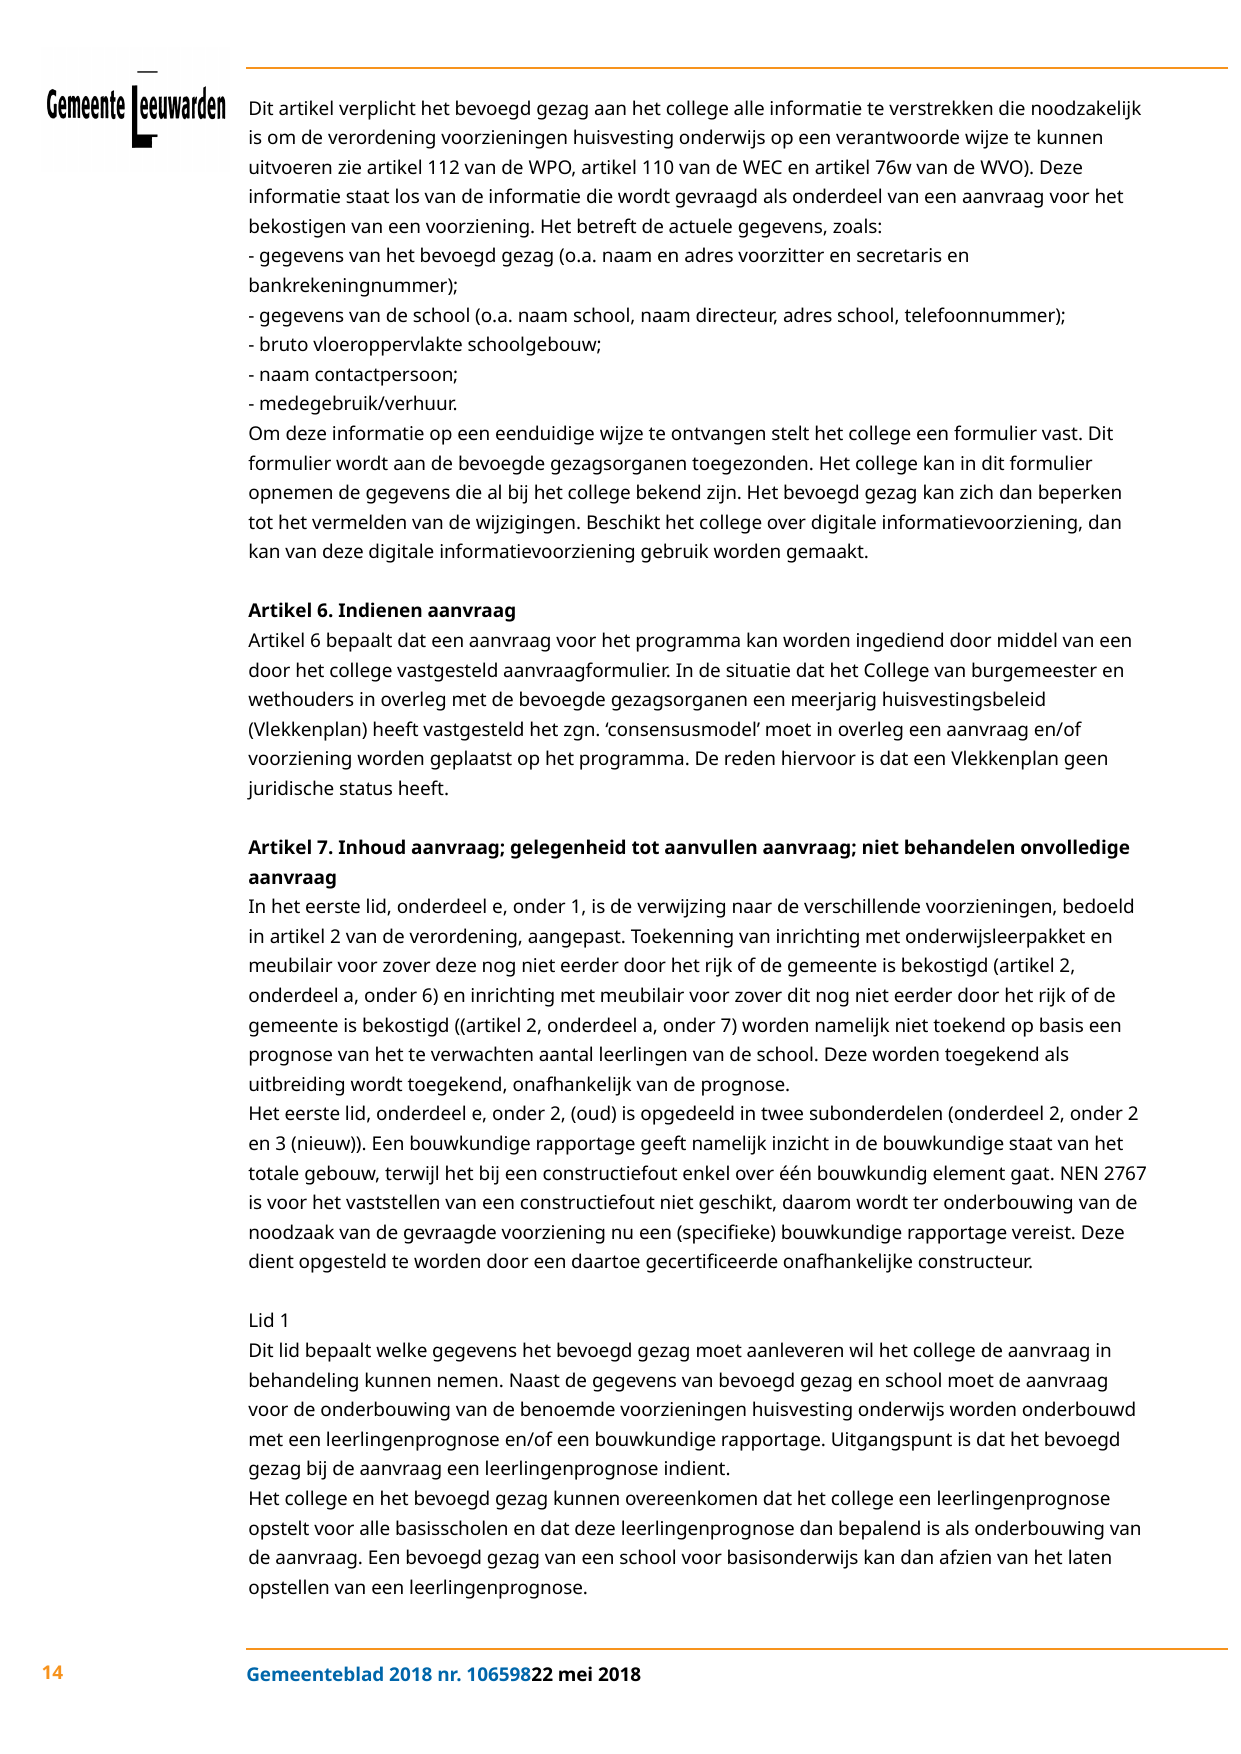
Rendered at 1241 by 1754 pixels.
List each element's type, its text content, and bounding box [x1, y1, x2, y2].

text Lid 1 [248, 1308, 1152, 1333]
picture [41, 47, 231, 172]
text - bruto vloeroppervlakte schoolgebouw; [248, 331, 1152, 357]
text Artikel 6. Indienen aanvraag [248, 598, 1152, 623]
text Het eerste lid, onderdeel e, onder 2, (oud) is opgedeeld in twee subonderdelen (onderdeel 2, onder 2 en 3 (nieuw)). Een bouwkundige rapportage geeft namelijk inzicht in de bouwkundige staat van het totale gebouw, terwijl het bij een constructiefout enkel over één bouwkundig element gaat. NEN 2767 is voor het vaststellen van een constructiefout niet geschikt, daarom wordt ter onderbouwing van de noodzaak van de gevraagde voorziening nu een (specifieke) bouwkundige rapportage vereist. Deze dient opgesteld te worden door een daartoe gecertificeerde onafhankelijke constructeur. [248, 1101, 1152, 1274]
text - medegebruik/verhuur. [248, 391, 1152, 416]
text - gegevens van de school (o.a. naam school, naam directeur, adres school, telefoonnummer); [248, 302, 1152, 328]
text - gegevens van het bevoegd gezag (o.a. naam en adres voorzitter en secretaris en bankrekeningnummer); [248, 243, 1152, 298]
text - naam contactpersoon; [248, 361, 1152, 387]
text Dit lid bepaalt welke gegevens het bevoegd gezag moet aanleveren wil het college de aanvraag in behandeling kunnen nemen. Naast de gegevens van bevoegd gezag en school moet de aanvraag voor de onderbouwing van de benoemde voorzieningen huisvesting onderwijs worden onderbouwd met een leerlingenprognose en/of een bouwkundige rapportage. Uitgangspunt is dat het bevoegd gezag bij de aanvraag een leerlingenprognose indient. [248, 1337, 1152, 1481]
text Artikel 7. Inhoud aanvraag; gelegenheid tot aanvullen aanvraag; niet behandelen onvolledige aanvraag [248, 834, 1152, 890]
text Dit artikel verplicht het bevoegd gezag aan het college alle informatie te verstrekken die noodzakelijk is om de verordening voorzieningen huisvesting onderwijs op een verantwoorde wijze te kunnen uitvoeren zie artikel 112 van de WPO, artikel 110 van de WEC en artikel 76w van de WVO). Deze informatie staat los van de informatie die wordt gevraagd als onderdeel van een aanvraag voor het bekostigen van een voorziening. Het betreft de actuele gegevens, zoals: [248, 95, 1152, 239]
text Artikel 6 bepaalt dat een aanvraag voor het programma kan worden ingediend door middel van een door het college vastgesteld aanvraagformulier. In de situatie dat het College van burgemeester en wethouders in overleg met de bevoegde gezagsorganen een meerjarig huisvestingsbeleid (Vlekkenplan) heeft vastgesteld het zgn. ‘consensusmodel’ moet in overleg een aanvraag en/of voorziening worden geplaatst op het programma. De reden hiervoor is dat een Vlekkenplan geen juridische status heeft. [248, 627, 1152, 801]
text In het eerste lid, onderdeel e, onder 1, is de verwijzing naar de verschillende voorzieningen, bedoeld in artikel 2 van de verordening, aangepast. Toekenning van inrichting met onderwijsleerpakket en meubilair voor zover deze nog niet eerder door het rijk of de gemeente is bekostigd (artikel 2, onderdeel a, onder 6) en inrichting met meubilair voor zover dit nog niet eerder door het rijk of de gemeente is bekostigd ((artikel 2, onderdeel a, onder 7) worden namelijk niet toekend op basis een prognose van het te verwachten aantal leerlingen van de school. Deze worden toegekend als uitbreiding wordt toegekend, onafhankelijk van de prognose. [248, 893, 1152, 1097]
text Om deze informatie op een eenduidige wijze te ontvangen stelt het college een formulier vast. Dit formulier wordt aan de bevoegde gezagsorganen toegezonden. Het college kan in dit formulier opnemen de gegevens die al bij het college bekend zijn. Het bevoegd gezag kan zich dan beperken tot het vermelden van de wijzigingen. Beschikt het college over digitale informatievoorziening, dan kan van deze digitale informatievoorziening gebruik worden gemaakt. [248, 420, 1152, 564]
text Het college en het bevoegd gezag kunnen overeenkomen dat het college een leerlingenprognose opstelt voor alle basisscholen en dat deze leerlingenprognose dan bepalend is als onderbouwing van de aanvraag. Een bevoegd gezag van een school voor basisonderwijs kan dan afzien van het laten opstellen van een leerlingenprognose. [248, 1485, 1152, 1600]
